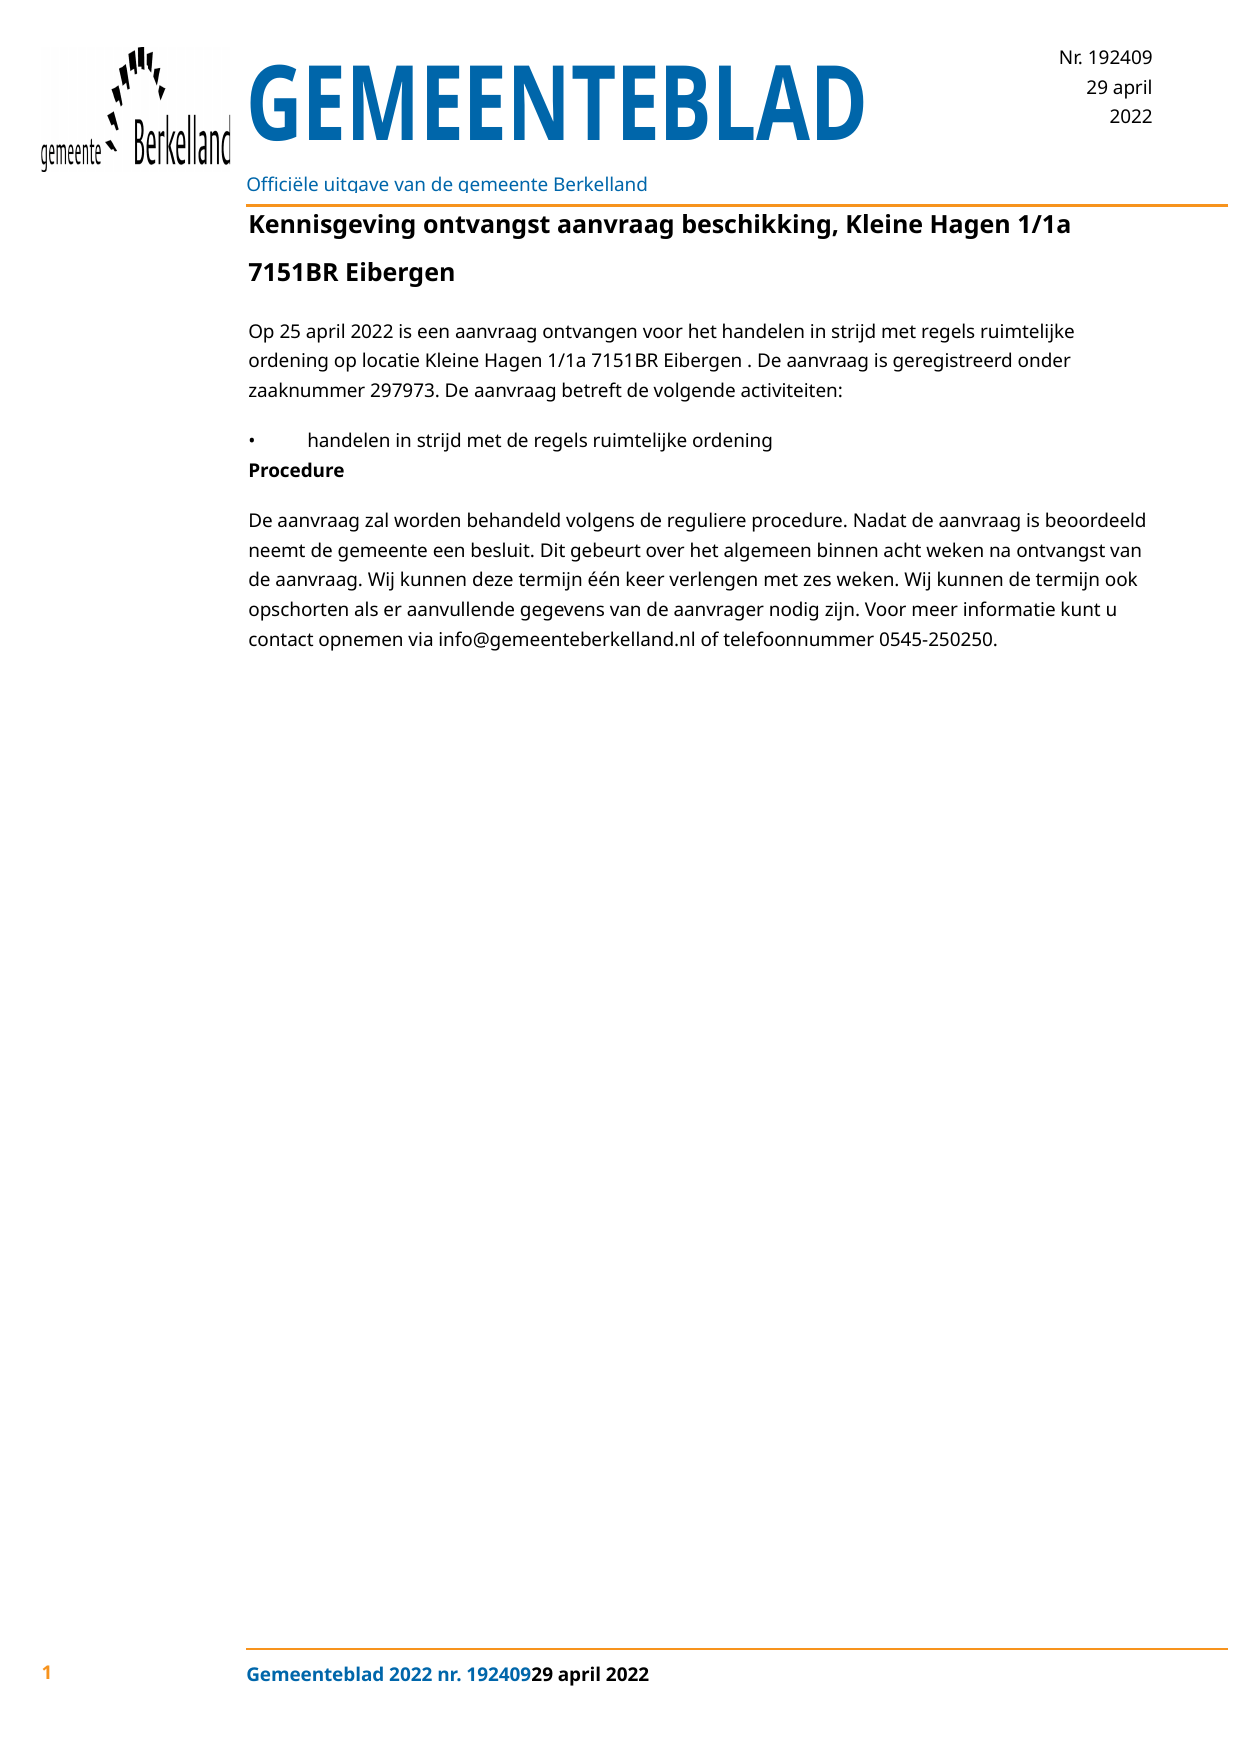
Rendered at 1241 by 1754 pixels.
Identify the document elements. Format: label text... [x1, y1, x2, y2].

list handelen in strijd met de regels ruimtelijke ordening [248, 427, 1152, 453]
text Kennisgeving ontvangst aanvraag beschikking, Kleine Hagen 1/1a 7151BR Eibergen [248, 207, 1152, 288]
text De aanvraag zal worden behandeld volgens de reguliere procedure. Nadat de aanvraag is beoordeeld neemt de gemeente een besluit. Dit gebeurt over het algemeen binnen acht weken na ontvangst van de aanvraag. Wij kunnen deze termijn één keer verlengen met zes weken. Wij kunnen de termijn ook opschorten als er aanvullende gegevens van de aanvrager nodig zijn. Voor meer informatie kunt u contact opnemen via info@gemeenteberkelland.nl of telefoonnummer 0545-250250. [248, 507, 1152, 652]
picture [41, 47, 231, 172]
text Op 25 april 2022 is een aanvraag ontvangen voor het handelen in strijd met regels ruimtelijke ordening op locatie Kleine Hagen 1/1a 7151BR Eibergen . De aanvraag is geregistreerd onder zaaknummer 297973. De aanvraag betreft de volgende activiteiten: [248, 318, 1152, 403]
text Procedure [248, 457, 1152, 483]
